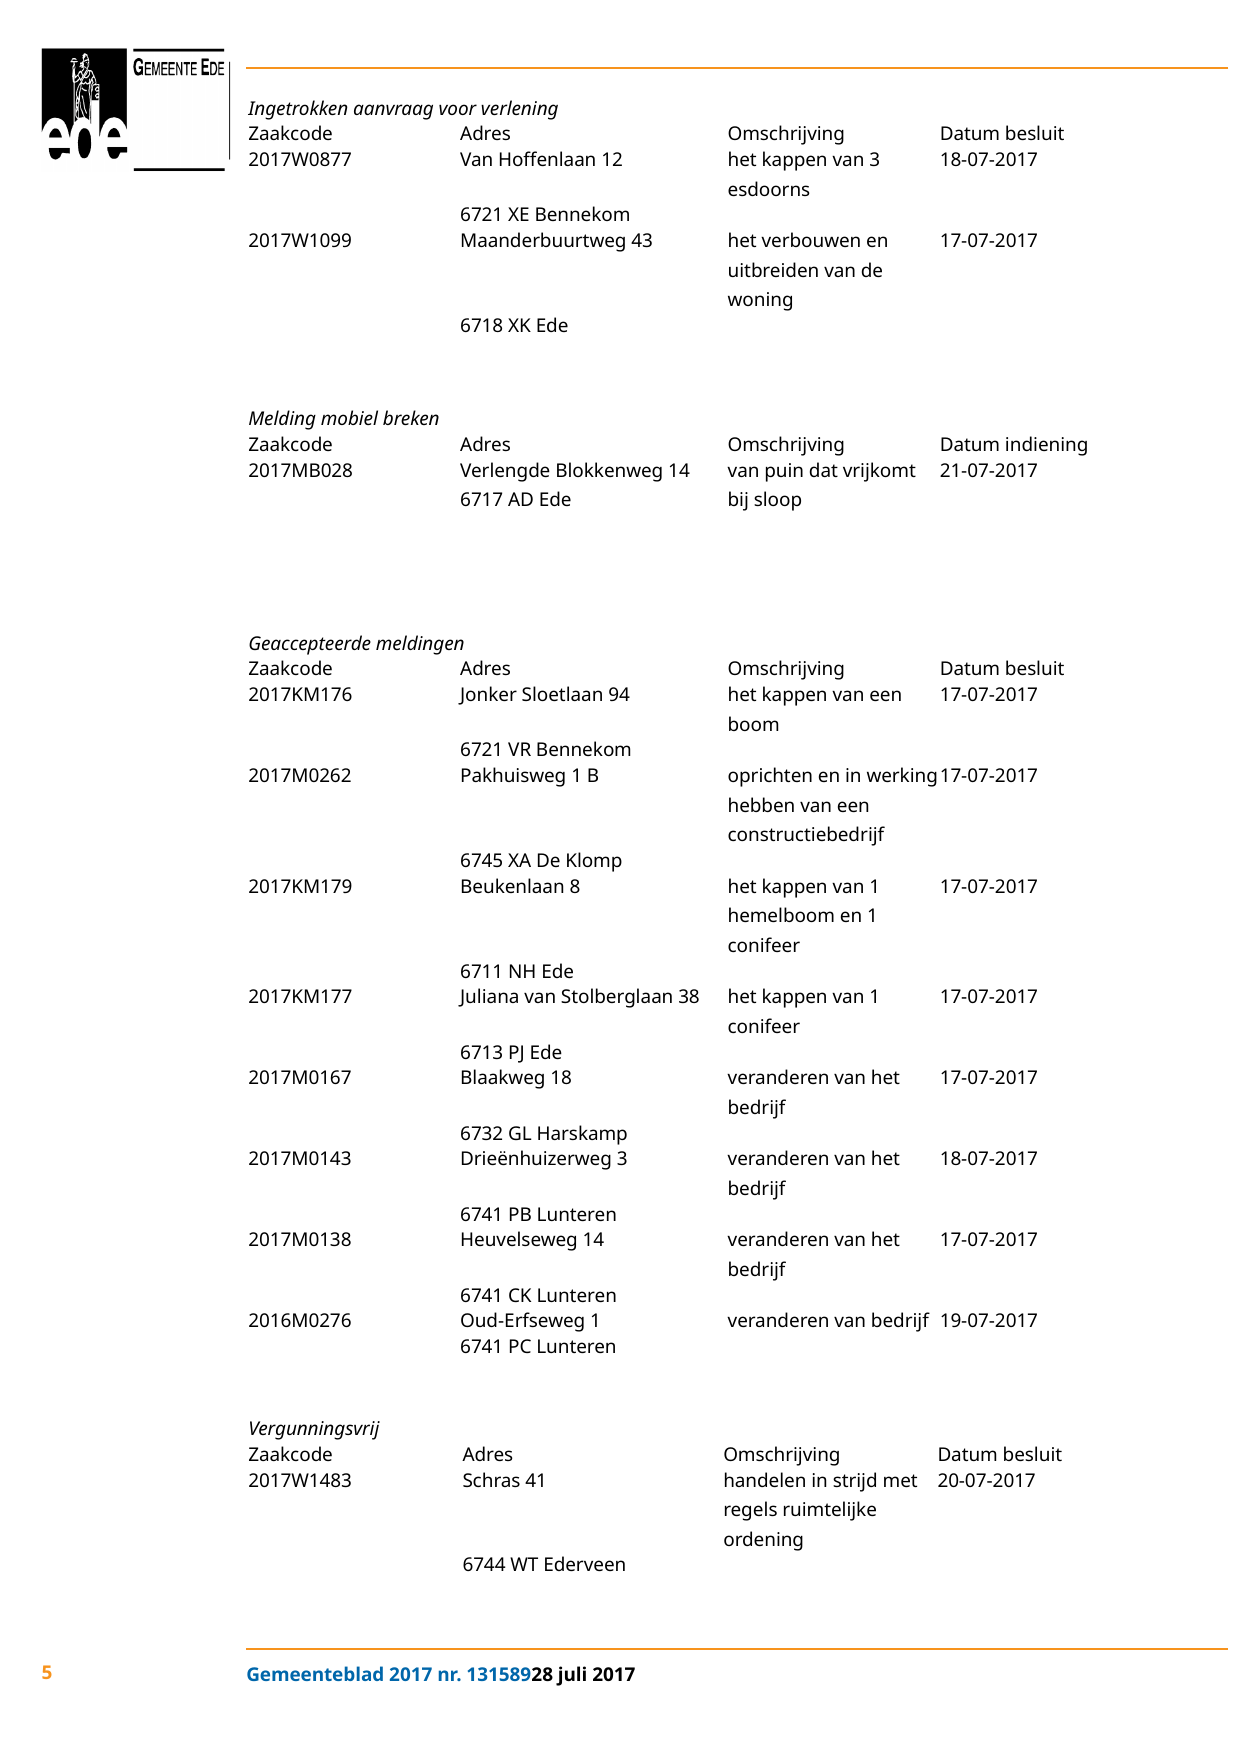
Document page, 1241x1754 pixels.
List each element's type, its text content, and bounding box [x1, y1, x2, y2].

table_cell Heuvelseweg 14 [460, 1227, 727, 1282]
table_cell 2017M0143 [248, 1146, 460, 1201]
table_cell Juliana van Stolberglaan 38 [460, 984, 727, 1039]
table_cell [248, 312, 460, 338]
table_header Datum besluit [937, 1441, 1152, 1467]
table_cell [728, 737, 939, 762]
table_cell Verlengde Blokkenweg 14 6717 AD Ede [460, 457, 727, 512]
table_cell Schras 41 [462, 1467, 723, 1552]
table_header Adres [460, 121, 727, 146]
table_cell 17-07-2017 [940, 1227, 1152, 1282]
table_cell 2017KM177 [248, 984, 460, 1039]
table_cell 2017W1483 [248, 1467, 462, 1552]
table_cell 17-07-2017 [940, 681, 1152, 737]
table_header Omschrijving [723, 1441, 937, 1467]
table_cell 2017M0262 [248, 762, 460, 847]
table_cell 6721 XE Bennekom [460, 202, 727, 227]
table_cell 6745 XA De Klomp [460, 847, 727, 873]
table_cell [940, 312, 1152, 338]
table_cell [248, 1282, 460, 1308]
table_cell 6732 GL Harskamp [460, 1120, 727, 1146]
table_cell [248, 202, 460, 227]
text Ingetrokken aanvraag voor verlening [248, 95, 1152, 121]
table_header Zaakcode [248, 431, 460, 457]
table_cell [728, 312, 939, 338]
table_cell [940, 202, 1152, 227]
table_cell [728, 958, 939, 983]
table_cell Drieënhuizerweg 3 [460, 1146, 727, 1201]
table_cell 6718 XK Ede [460, 312, 727, 338]
table_cell Jonker Sloetlaan 94 [460, 681, 727, 737]
table_cell 2017M0167 [248, 1065, 460, 1120]
table_cell [248, 847, 460, 873]
table_cell [248, 1120, 460, 1146]
table_cell 17-07-2017 [940, 228, 1152, 312]
table_cell van puin dat vrijkomt bij sloop [728, 457, 939, 512]
table_cell veranderen van bedrijf [728, 1308, 939, 1333]
table_cell 2017W1099 [248, 228, 460, 312]
table_cell [940, 1120, 1152, 1146]
table_cell 20-07-2017 [937, 1467, 1152, 1552]
table_cell 2017KM179 [248, 873, 460, 958]
table_cell [940, 1282, 1152, 1308]
table_cell [728, 1334, 939, 1359]
table_cell het verbouwen en uitbreiden van de woning [728, 228, 939, 312]
table_cell Van Hoffenlaan 12 [460, 146, 727, 202]
table_cell 6741 PB Lunteren [460, 1201, 727, 1227]
table_header Zaakcode [248, 121, 460, 146]
table_header Adres [462, 1441, 723, 1467]
table_cell 2017KM176 [248, 681, 460, 737]
table_cell [248, 958, 460, 983]
table_cell veranderen van het bedrijf [728, 1227, 939, 1282]
table_cell [940, 1201, 1152, 1227]
table_header Zaakcode [248, 1441, 462, 1467]
table_cell 6711 NH Ede [460, 958, 727, 983]
table_cell [248, 737, 460, 762]
table_cell het kappen van 3 esdoorns [728, 146, 939, 202]
table_cell [728, 1120, 939, 1146]
table_cell Oud-Erfseweg 1 [460, 1308, 727, 1333]
table_cell veranderen van het bedrijf [728, 1146, 939, 1201]
table_cell [248, 1334, 460, 1359]
table_cell 6744 WT Ederveen [462, 1552, 723, 1577]
table_cell 17-07-2017 [940, 1065, 1152, 1120]
table_cell veranderen van het bedrijf [728, 1065, 939, 1120]
table_cell oprichten en in werking hebben van een constructiebedrijf [728, 762, 939, 847]
table_cell het kappen van 1 hemelboom en 1 conifeer [728, 873, 939, 958]
table_cell [728, 847, 939, 873]
table_header Adres [460, 431, 727, 457]
table_cell handelen in strijd met regels ruimtelijke ordening [723, 1467, 937, 1552]
table_cell 17-07-2017 [940, 873, 1152, 958]
table_cell Blaakweg 18 [460, 1065, 727, 1120]
table_cell 21-07-2017 [940, 457, 1152, 512]
table_cell [940, 737, 1152, 762]
table_cell 6741 PC Lunteren [460, 1334, 727, 1359]
table_cell [248, 1201, 460, 1227]
table_cell het kappen van 1 conifeer [728, 984, 939, 1039]
table_cell [728, 1039, 939, 1064]
table_header Adres [460, 656, 727, 681]
text Geaccepteerde meldingen [248, 630, 1152, 655]
table_cell 18-07-2017 [940, 146, 1152, 202]
table_cell 6721 VR Bennekom [460, 737, 727, 762]
table_cell [728, 1201, 939, 1227]
table_header Zaakcode [248, 656, 460, 681]
table_cell 17-07-2017 [940, 984, 1152, 1039]
table_cell Maanderbuurtweg 43 [460, 228, 727, 312]
table_header Datum besluit [940, 656, 1152, 681]
table_cell [728, 1282, 939, 1308]
table_cell [728, 202, 939, 227]
table_cell 6713 PJ Ede [460, 1039, 727, 1064]
table_cell 18-07-2017 [940, 1146, 1152, 1201]
picture [41, 47, 231, 172]
table_header Omschrijving [728, 431, 939, 457]
text Melding mobiel breken [248, 405, 1152, 431]
table_cell [248, 1552, 462, 1577]
table_cell [940, 1039, 1152, 1064]
table_cell het kappen van een boom [728, 681, 939, 737]
table_cell Pakhuisweg 1 B [460, 762, 727, 847]
table_header Datum besluit [940, 121, 1152, 146]
table_cell [937, 1552, 1152, 1577]
table_cell 2017MB028 [248, 457, 460, 512]
table_cell [940, 1334, 1152, 1359]
table_cell [940, 958, 1152, 983]
table_cell 19-07-2017 [940, 1308, 1152, 1333]
table_header Datum indiening [940, 431, 1152, 457]
table_cell 6741 CK Lunteren [460, 1282, 727, 1308]
table_cell [248, 1039, 460, 1064]
table_cell 2017W0877 [248, 146, 460, 202]
table_cell 2017M0138 [248, 1227, 460, 1282]
table_header Omschrijving [728, 656, 939, 681]
text Vergunningsvrij [248, 1415, 1152, 1441]
table_cell [940, 847, 1152, 873]
table_header Omschrijving [728, 121, 939, 146]
table_cell Beukenlaan 8 [460, 873, 727, 958]
table_cell 2016M0276 [248, 1308, 460, 1333]
table_cell 17-07-2017 [940, 762, 1152, 847]
table_cell [723, 1552, 937, 1577]
